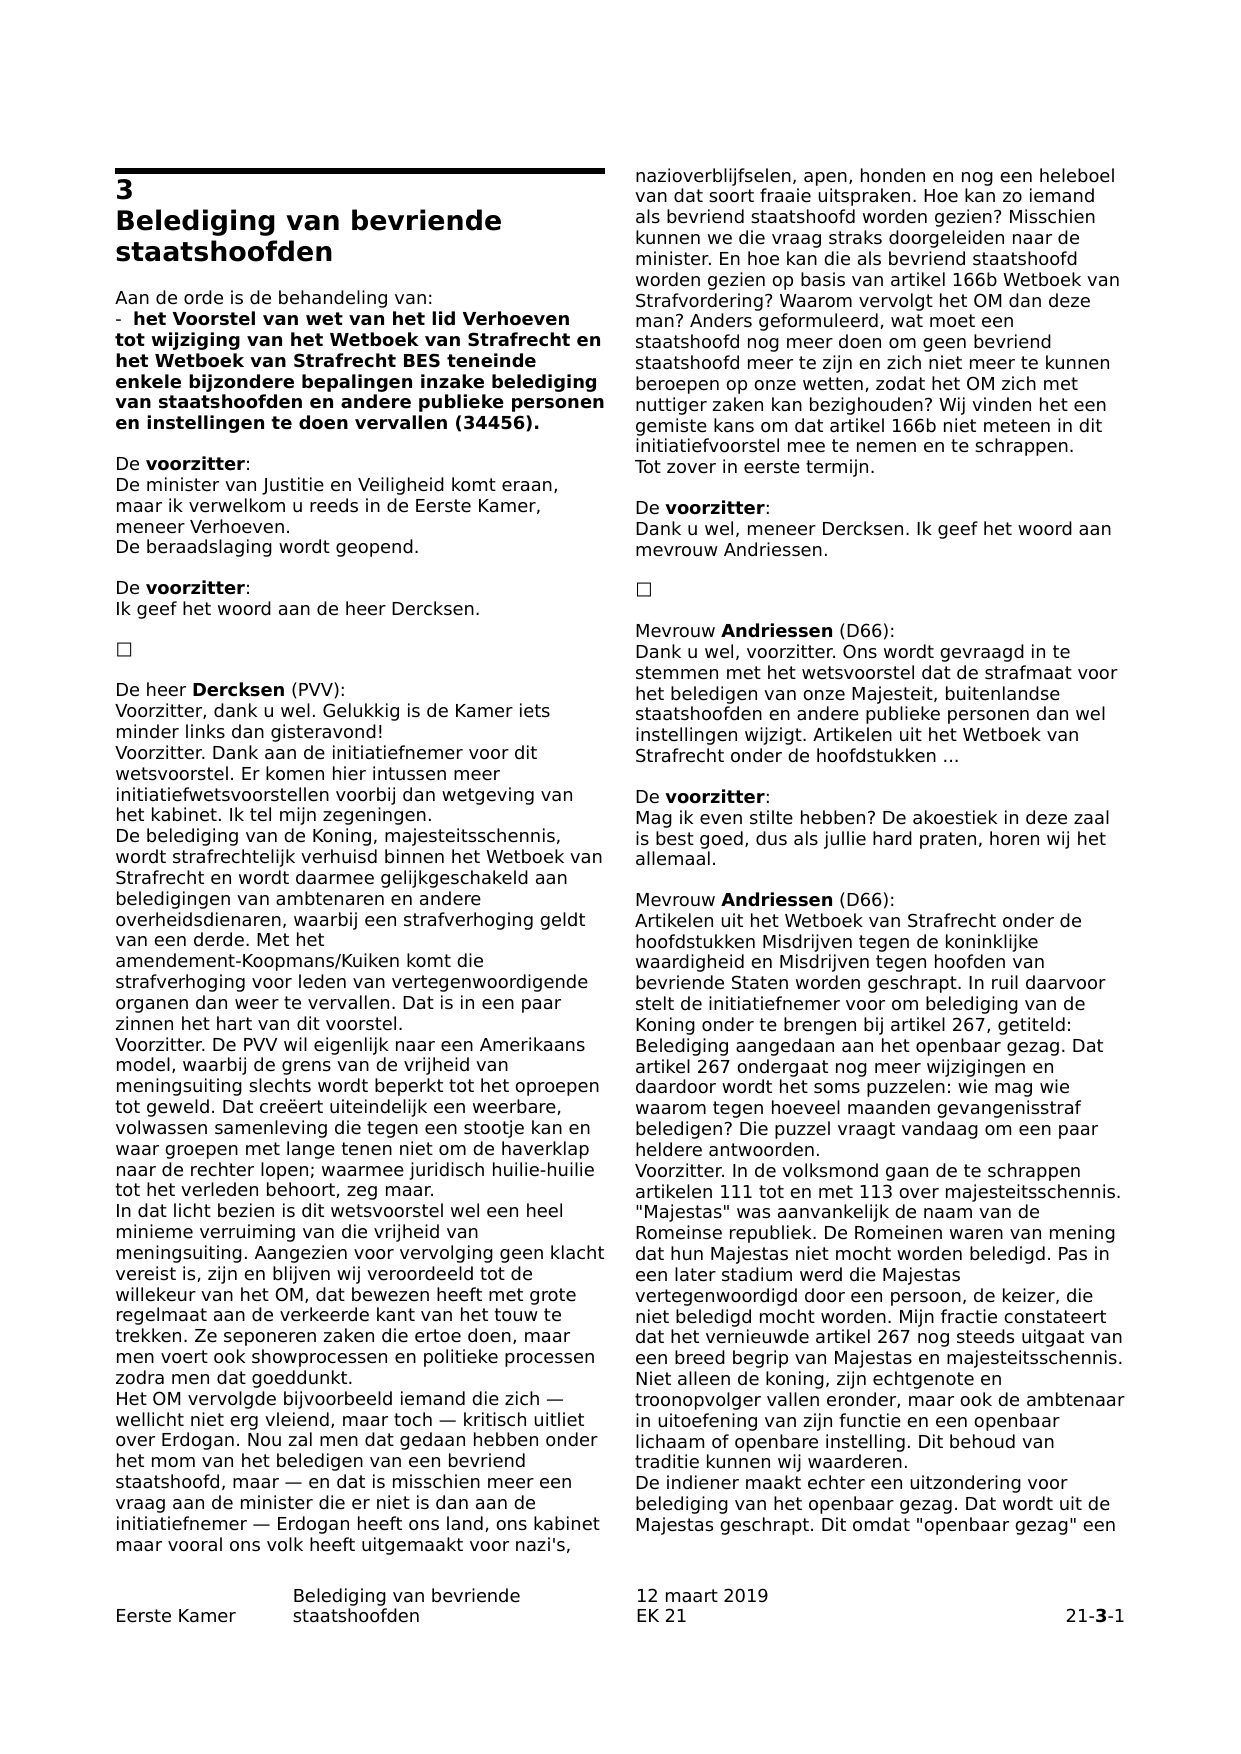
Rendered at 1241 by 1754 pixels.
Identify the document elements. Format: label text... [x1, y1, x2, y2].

text Het OM vervolgde bijvoorbeeld iemand die zich — wellicht niet erg vleiend, maar toch — kritisch uitliet over Erdogan. Nou zal men dat gedaan hebben onder het mom van het beledigen van een bevriend staatshoofd, maar — en dat is misschien meer een vraag aan de minister die er niet is dan aan de initiatiefnemer — Erdogan heeft ons land, ons kabinet maar vooral ons volk heeft uitgemaakt voor nazi's, [115, 1388, 605, 1555]
text Ik geef het woord aan de heer Dercksen. [115, 599, 605, 619]
text De minister van Justitie en Veiligheid komt eraan, maar ik verwelkom u reeds in de Eerste Kamer, meneer Verhoeven. [115, 475, 605, 537]
text De voorzitter: [635, 787, 1125, 807]
text Voorzitter. In de volksmond gaan de te schrappen artikelen 111 tot en met 113 over majesteitsschennis. "Majestas" was aanvankelijk de naam van de Romeinse republiek. De Romeinen waren van mening dat hun Majestas niet mocht worden beledigd. Pas in een later stadium werd die Majestas vertegenwoordigd door een persoon, de keizer, die niet beledigd mocht worden. Mijn fractie constateert dat het vernieuwde artikel 267 nog steeds uitgaat van een breed begrip van Majestas en majesteitsschennis. Niet alleen de koning, zijn echtgenote en troonopvolger vallen eronder, maar ook de ambtenaar in uitoefening van zijn functie en een openbaar lichaam of openbare instelling. Dit behoud van traditie kunnen wij waarderen. [635, 1161, 1125, 1473]
text De beraadslaging wordt geopend. [115, 537, 605, 558]
text Dank u wel, meneer Dercksen. Ik geef het woord aan mevrouw Andriessen. [635, 518, 1125, 560]
text De voorzitter: [115, 578, 605, 599]
text Mag ik even stilte hebben? De akoestiek in deze zaal is best goed, dus als jullie hard praten, horen wij het allemaal. [635, 807, 1125, 870]
text ⬜ [115, 639, 605, 660]
text De indiener maakt echter een uitzondering voor belediging van het openbaar gezag. Dat wordt uit de Majestas geschrapt. Dit omdat "openbaar gezag" een [635, 1473, 1125, 1536]
text nazioverblijfselen, apen, honden en nog een heleboel van dat soort fraaie uitspraken. Hoe kan zo iemand als bevriend staatshoofd worden gezien? Misschien kunnen we die vraag straks doorgeleiden naar de minister. En hoe kan die als bevriend staatshoofd worden gezien op basis van artikel 166b Wetboek van Strafvordering? Waarom vervolgt het OM dan deze man? Anders geformuleerd, wat moet een staatshoofd nog meer doen om geen bevriend staatshoofd meer te zijn en zich niet meer te kunnen beroepen op onze wetten, zodat het OM zich met nuttiger zaken kan bezighouden? Wij vinden het een gemiste kans om dat artikel 166b niet meteen in dit initiatiefvoorstel mee te nemen en te schrappen. [635, 165, 1125, 457]
text De voorzitter: [635, 498, 1125, 518]
text Voorzitter. De PVV wil eigenlijk naar een Amerikaans model, waarbij de grens van de vrijheid van meningsuiting slechts wordt beperkt tot het oproepen tot geweld. Dat creëert uiteindelijk een weerbare, volwassen samenleving die tegen een stootje kan en waar groepen met lange tenen niet om de haverklap naar de rechter lopen; waarmee juridisch huilie-huilie tot het verleden behoort, zeg maar. [115, 1034, 605, 1201]
text De voorzitter: [115, 454, 605, 475]
text Aan de orde is de behandeling van: [115, 288, 605, 309]
text Mevrouw Andriessen (D66): [635, 890, 1125, 911]
text De heer Dercksen (PVV): [115, 680, 605, 701]
title 3 Belediging van bevriende staatshoofden [115, 174, 605, 268]
text Tot zover in eerste termijn. [635, 457, 1125, 478]
text De belediging van de Koning, majesteitsschennis, wordt strafrechtelijk verhuisd binnen het Wetboek van Strafrecht en wordt daarmee gelijkgeschakeld aan beledigingen van ambtenaren en andere overheidsdienaren, waarbij een strafverhoging geldt van een derde. Met het amendement-Koopmans/Kuiken komt die strafverhoging voor leden van vertegenwoordigende organen dan weer te vervallen. Dat is in een paar zinnen het hart van dit voorstel. [115, 826, 605, 1034]
text ⬜ [635, 580, 1125, 601]
text In dat licht bezien is dit wetsvoorstel wel een heel minieme verruiming van die vrijheid van meningsuiting. Aangezien voor vervolging geen klacht vereist is, zijn en blijven wij veroordeeld tot de willekeur van het OM, dat bewezen heeft met grote regelmaat aan de verkeerde kant van het touw te trekken. Ze seponeren zaken die ertoe doen, maar men voert ook showprocessen en politieke processen zodra men dat goeddunkt. [115, 1201, 605, 1388]
list het Voorstel van wet van het lid Verhoeven tot wijziging van het Wetboek van Strafrecht en het Wetboek van Strafrecht BES teneinde enkele bijzondere bepalingen inzake belediging van staatshoofden en andere publieke personen en instellingen te doen vervallen (34456). [115, 309, 605, 434]
text Mevrouw Andriessen (D66): [635, 621, 1125, 642]
text Artikelen uit het Wetboek van Strafrecht onder de hoofdstukken Misdrijven tegen de koninklijke waardigheid en Misdrijven tegen hoofden van bevriende Staten worden geschrapt. In ruil daarvoor stelt de initiatiefnemer voor om belediging van de Koning onder te brengen bij artikel 267, getiteld: Belediging aangedaan aan het openbaar gezag. Dat artikel 267 ondergaat nog meer wijzigingen en daardoor wordt het soms puzzelen: wie mag wie waarom tegen hoeveel maanden gevangenisstraf beledigen? Die puzzel vraagt vandaag om een paar heldere antwoorden. [635, 911, 1125, 1161]
text Dank u wel, voorzitter. Ons wordt gevraagd in te stemmen met het wetsvoorstel dat de strafmaat voor het beledigen van onze Majesteit, buitenlandse staatshoofden en andere publieke personen dan wel instellingen wijzigt. Artikelen uit het Wetboek van Strafrecht onder de hoofdstukken ... [635, 642, 1125, 767]
text Voorzitter, dank u wel. Gelukkig is de Kamer iets minder links dan gisteravond! [115, 701, 605, 743]
text Voorzitter. Dank aan de initiatiefnemer voor dit wetsvoorstel. Er komen hier intussen meer initiatiefwetsvoorstellen voorbij dan wetgeving van het kabinet. Ik tel mijn zegeningen. [115, 743, 605, 826]
